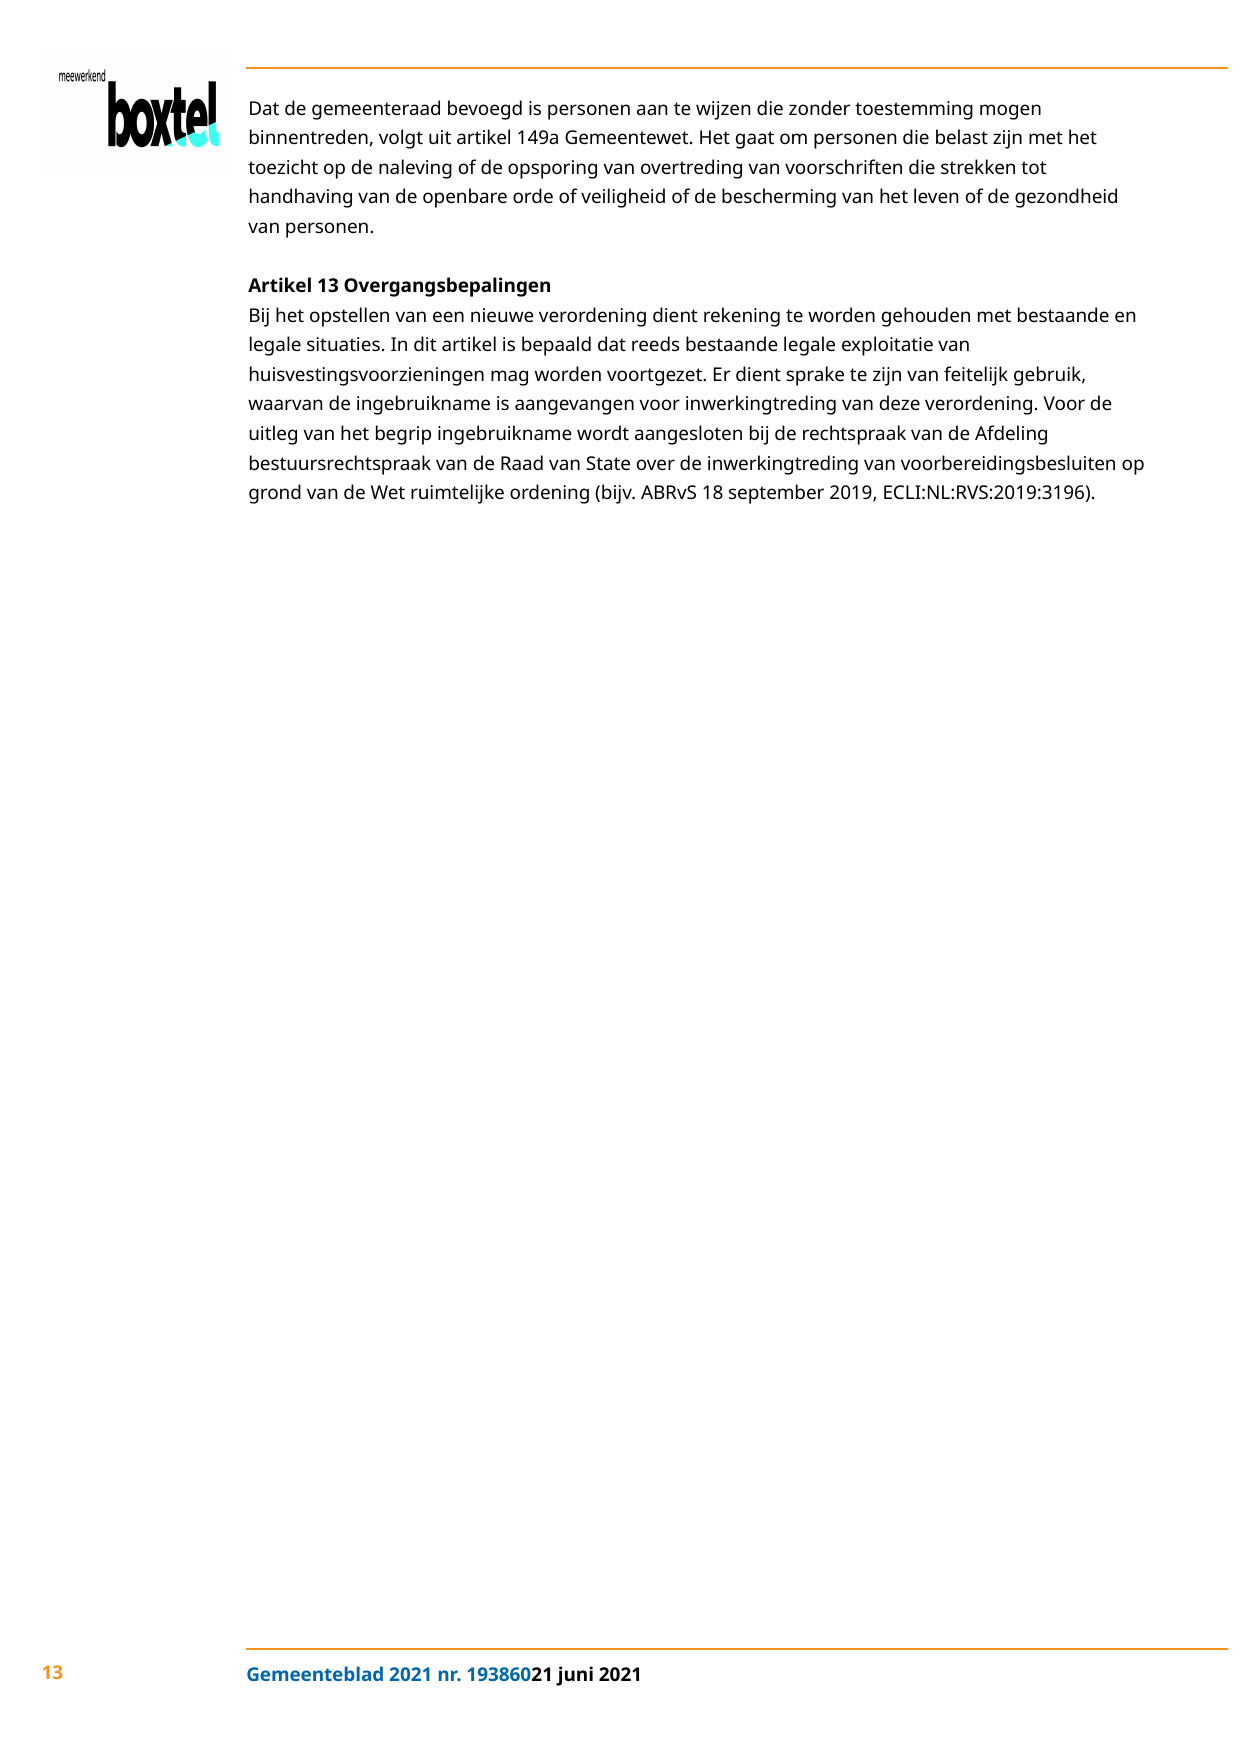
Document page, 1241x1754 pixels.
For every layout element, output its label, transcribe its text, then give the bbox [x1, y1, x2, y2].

text Artikel 13 Overgangsbepalingen [248, 272, 1152, 298]
text Dat de gemeenteraad bevoegd is personen aan te wijzen die zonder toestemming mogen binnentreden, volgt uit artikel 149a Gemeentewet. Het gaat om personen die belast zijn met het toezicht op de naleving of de opsporing van overtreding van voorschriften die strekken tot handhaving van de openbare orde of veiligheid of de bescherming van het leven of de gezondheid van personen. [248, 95, 1152, 239]
picture [41, 47, 231, 172]
text Bij het opstellen van een nieuwe verordening dient rekening te worden gehouden met bestaande en legale situaties. In dit artikel is bepaald dat reeds bestaande legale exploitatie van huisvestingsvoorzieningen mag worden voortgezet. Er dient sprake te zijn van feitelijk gebruik, waarvan de ingebruikname is aangevangen voor inwerkingtreding van deze verordening. Voor de uitleg van het begrip ingebruikname wordt aangesloten bij de rechtspraak van de Afdeling bestuursrechtspraak van de Raad van State over de inwerkingtreding van voorbereidingsbesluiten op grond van de Wet ruimtelijke ordening (bijv. ABRvS 18 september 2019, ECLI:NL:RVS:2019:3196). [248, 302, 1152, 505]
